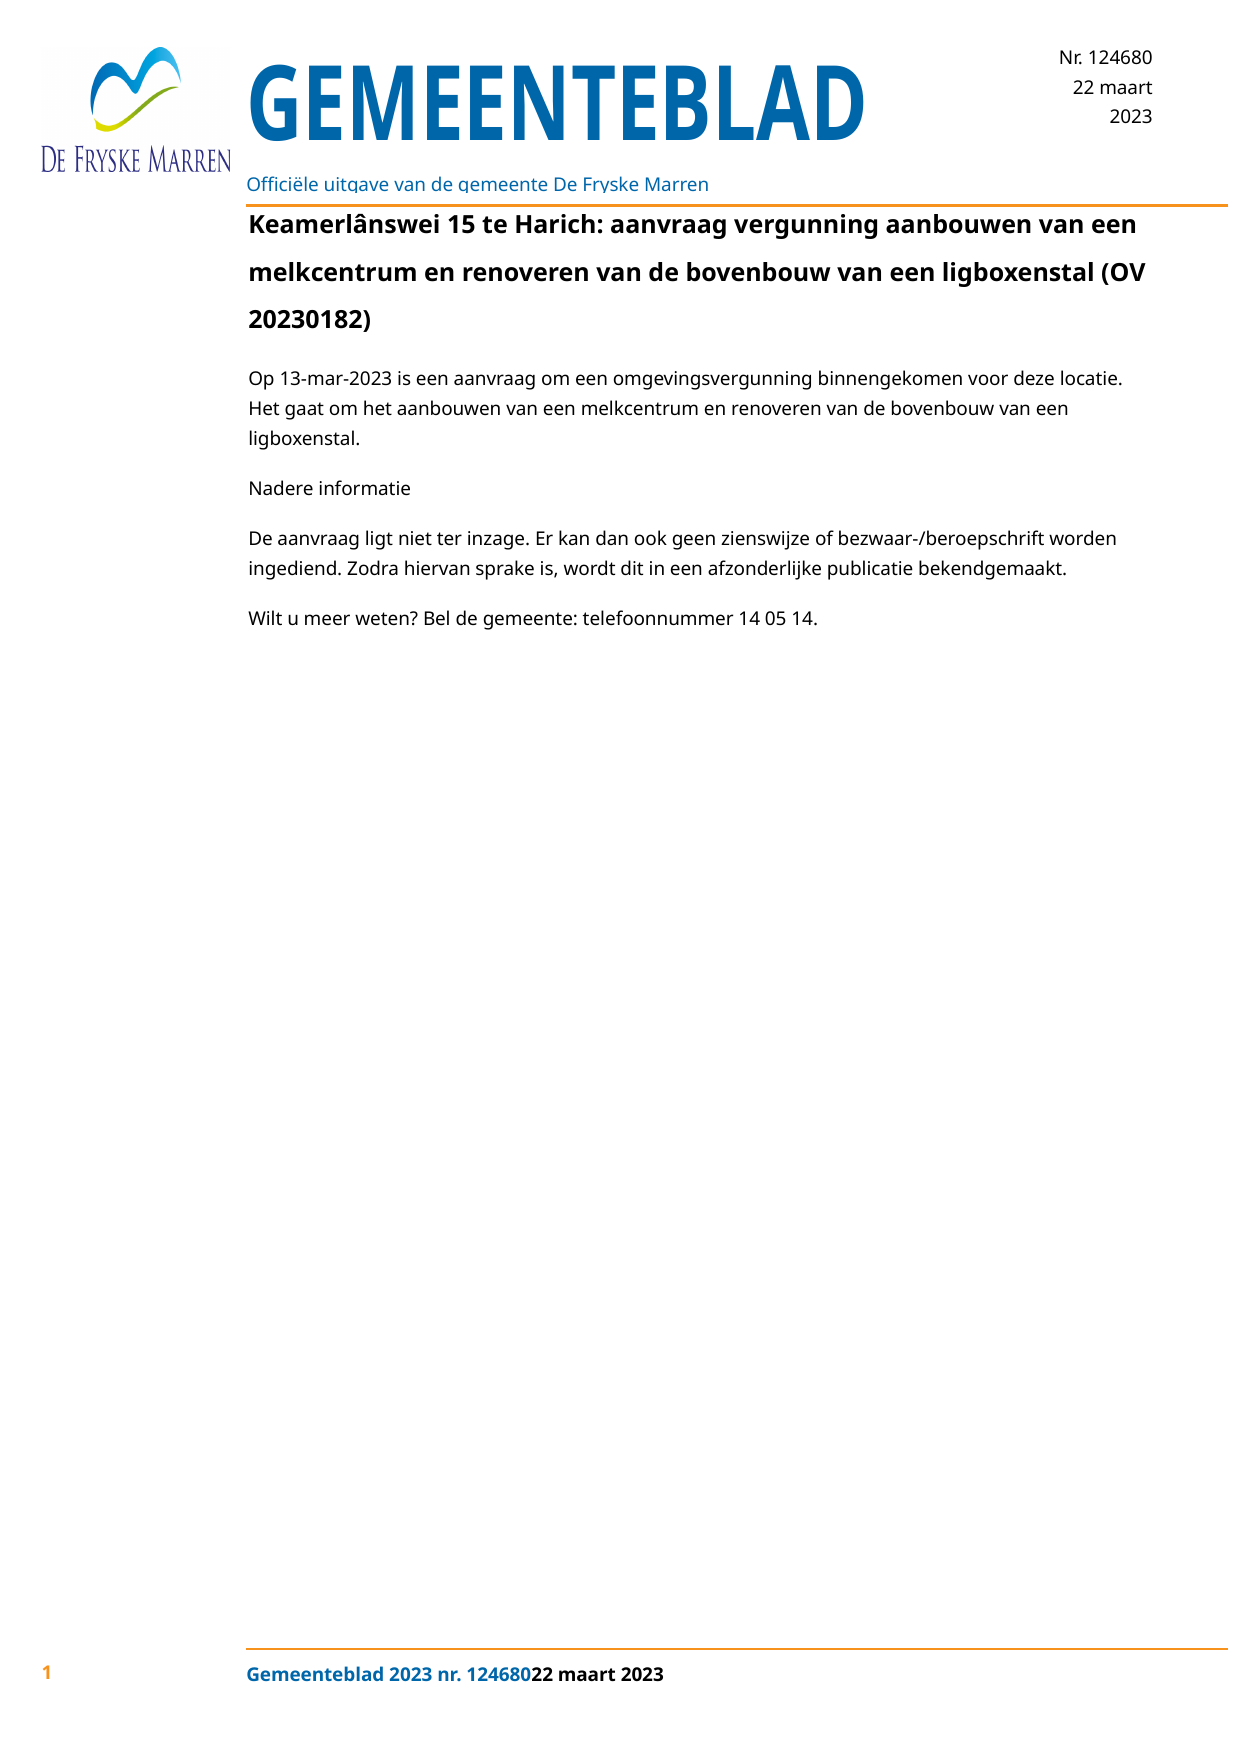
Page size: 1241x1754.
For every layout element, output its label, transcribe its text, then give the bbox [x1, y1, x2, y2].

text Nadere informatie [248, 475, 1152, 501]
text De aanvraag ligt niet ter inzage. Er kan dan ook geen zienswijze of bezwaar-/beroepschrift worden ingediend. Zodra hiervan sprake is, wordt dit in een afzonderlijke publicatie bekendgemaakt. [248, 526, 1152, 581]
text Wilt u meer weten? Bel de gemeente: telefoonnummer 14 05 14. [248, 606, 1152, 631]
text Op 13-mar-2023 is een aanvraag om een omgevingsvergunning binnengekomen voor deze locatie. Het gaat om het aanbouwen van een melkcentrum en renoveren van de bovenbouw van een ligboxenstal. [248, 366, 1152, 450]
picture [41, 47, 231, 172]
text Keamerlânswei 15 te Harich: aanvraag vergunning aanbouwen van een melkcentrum en renoveren van de bovenbouw van een ligboxenstal (OV 20230182) [248, 207, 1152, 336]
